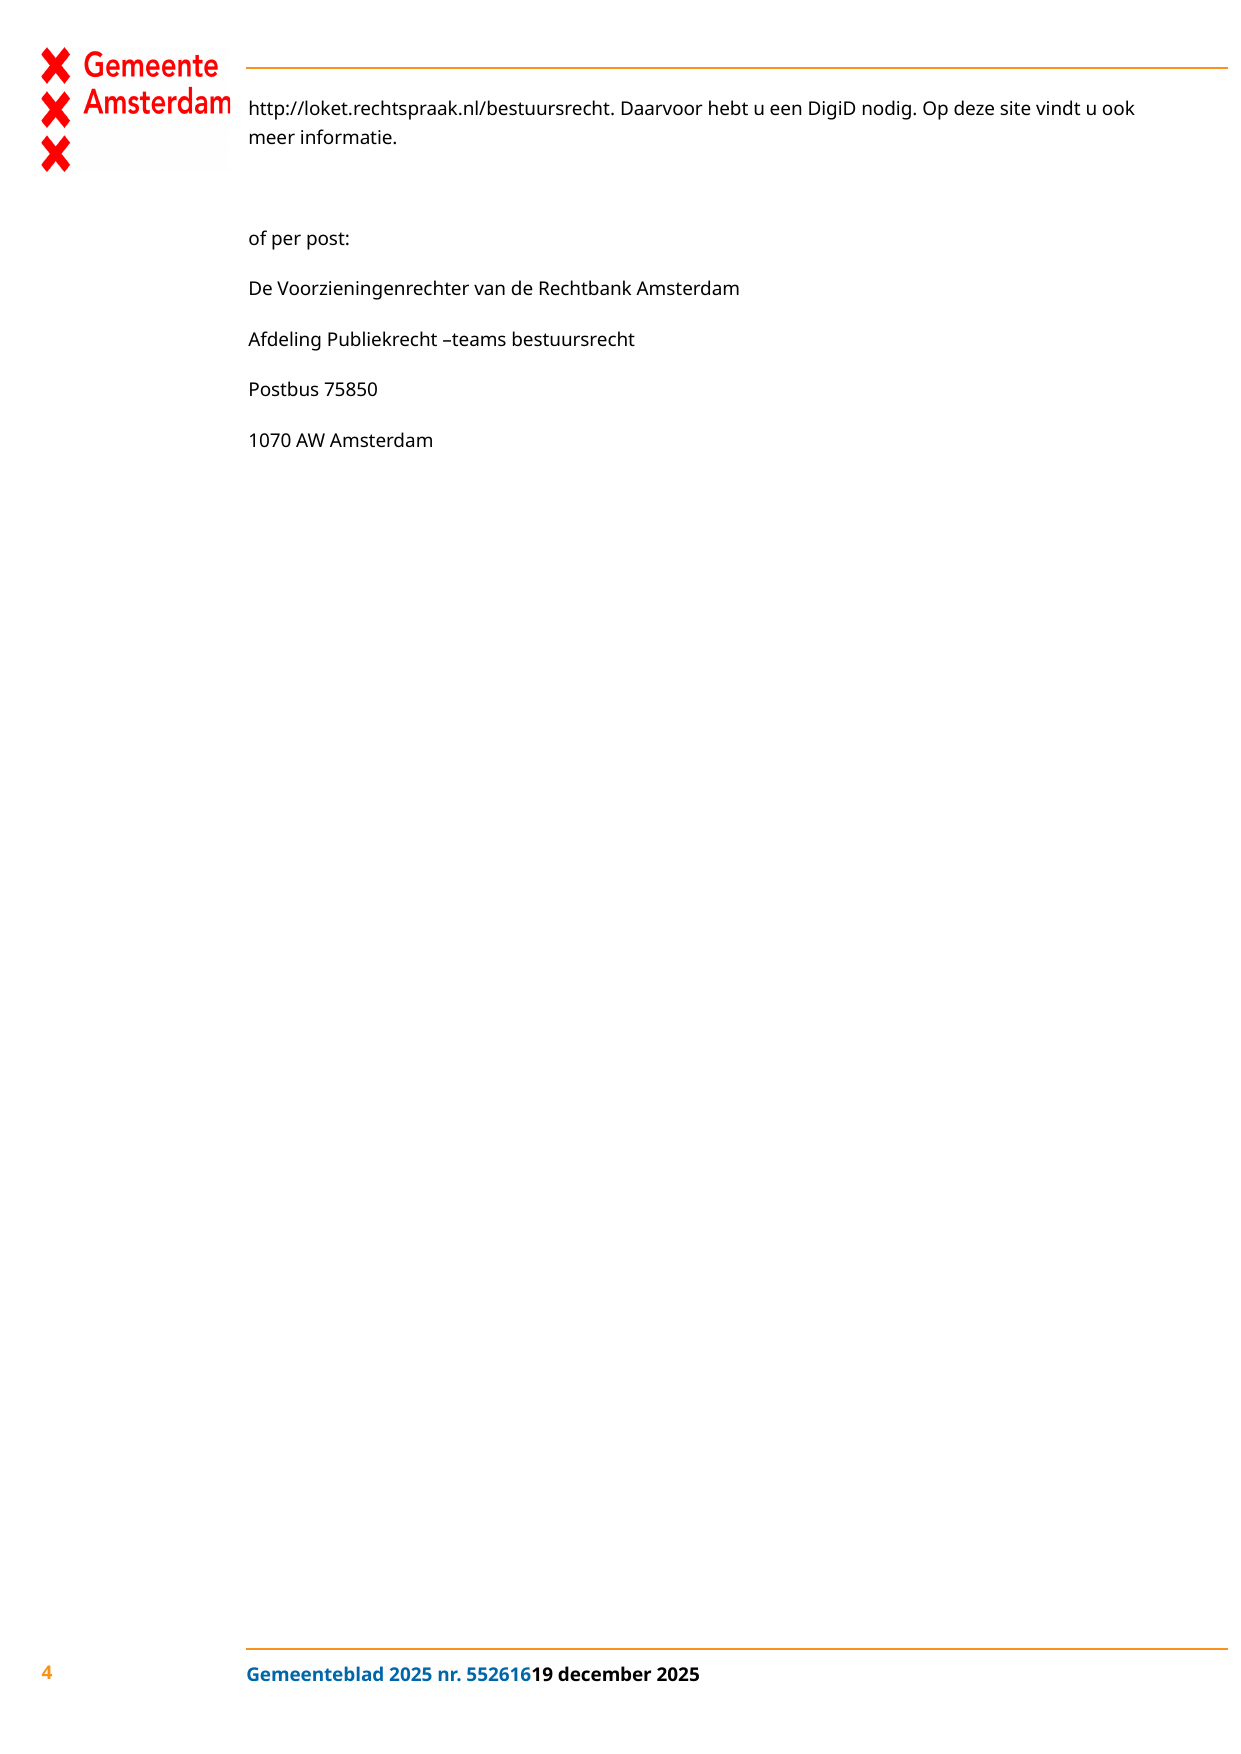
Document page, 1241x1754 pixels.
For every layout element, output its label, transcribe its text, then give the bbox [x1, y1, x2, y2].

text Postbus 75850 [248, 376, 1152, 402]
text 1070 AW Amsterdam [248, 427, 1152, 453]
text http://loket.rechtspraak.nl/bestuursrecht. Daarvoor hebt u een DigiD nodig. Op deze site vindt u ook meer informatie. [248, 95, 1152, 150]
text De Voorzieningenrechter van de Rechtbank Amsterdam [248, 276, 1152, 301]
picture [41, 47, 231, 172]
text Afdeling Publiekrecht –teams bestuursrecht [248, 326, 1152, 352]
text of per post: [248, 225, 1152, 251]
